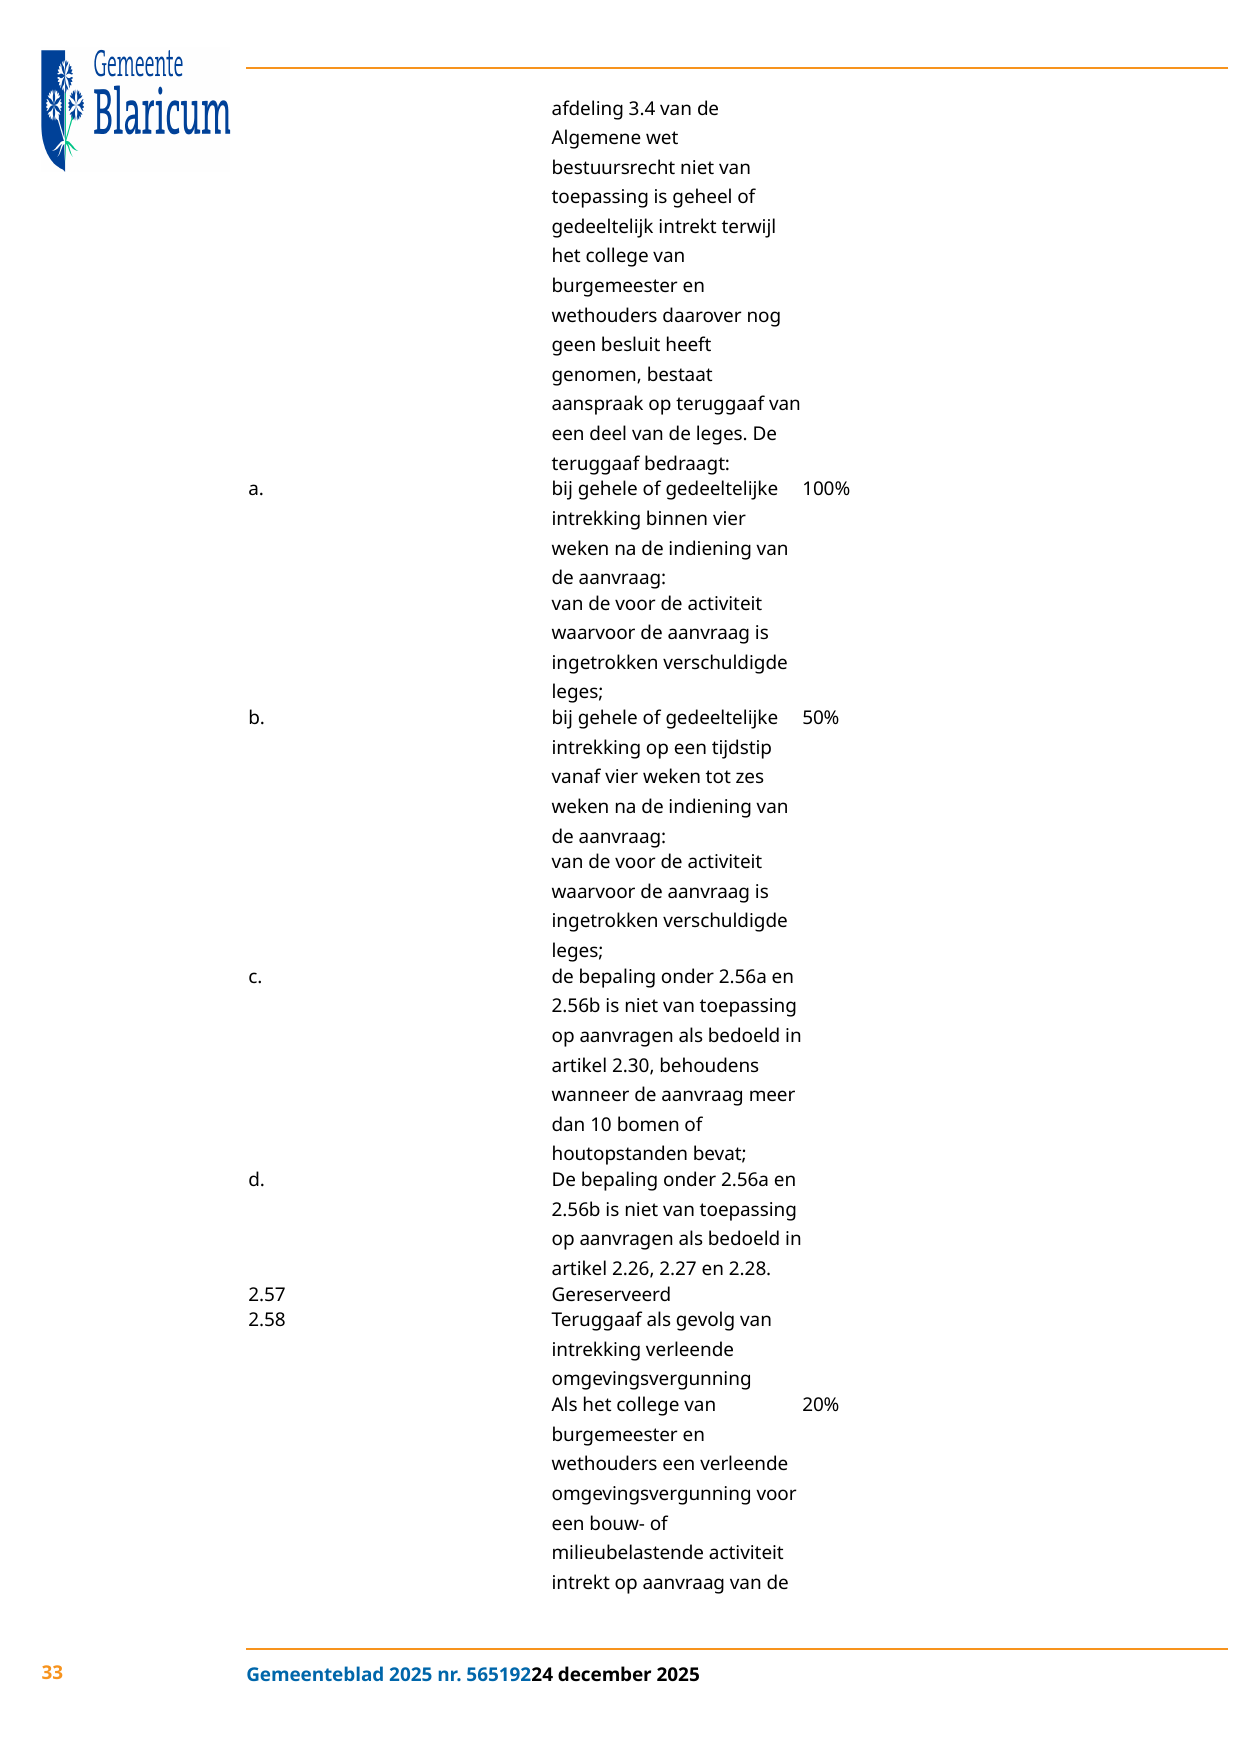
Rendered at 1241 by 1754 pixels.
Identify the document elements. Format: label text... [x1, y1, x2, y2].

table_cell afdeling 3.4 van de Algemene wet bestuursrecht niet van toepassing is geheel of gedeeltelijk intrekt terwijl het college van burgemeester en wethouders daarover nog geen besluit heeft genomen, bestaat aanspraak op teruggaaf van een deel van de leges. De teruggaaf bedraagt: [551, 95, 802, 476]
table_cell 100% [802, 476, 1152, 590]
table_cell [802, 1166, 1152, 1281]
table_cell b. [248, 705, 551, 848]
table_cell Als het college van burgemeester en wethouders een verleende omgevingsvergunning voor een bouw- of milieubelastende activiteit intrekt op aanvraag van de [551, 1391, 802, 1594]
table_cell van de voor de activiteit waarvoor de aanvraag is ingetrokken verschuldigde leges; [551, 590, 802, 704]
table_cell Teruggaaf als gevolg van intrekking verleende omgevingsvergunning [551, 1306, 802, 1391]
table_cell [248, 1391, 551, 1594]
table_cell [248, 95, 551, 476]
table_cell [802, 590, 1152, 704]
table_cell [802, 849, 1152, 963]
table_cell Gereserveerd [551, 1281, 802, 1306]
table_cell 20% [802, 1391, 1152, 1594]
table_cell bij gehele of gedeeltelijke intrekking binnen vier weken na de indiening van de aanvraag: [551, 476, 802, 590]
table_cell bij gehele of gedeeltelijke intrekking op een tijdstip vanaf vier weken tot zes weken na de indiening van de aanvraag: [551, 705, 802, 848]
table_cell De bepaling onder 2.56a en 2.56b is niet van toepassing op aanvragen als bedoeld in artikel 2.26, 2.27 en 2.28. [551, 1166, 802, 1281]
table_cell [248, 590, 551, 704]
table_cell [802, 963, 1152, 1166]
table_cell [802, 95, 1152, 476]
table_cell c. [248, 963, 551, 1166]
table_cell a. [248, 476, 551, 590]
table_cell van de voor de activiteit waarvoor de aanvraag is ingetrokken verschuldigde leges; [551, 849, 802, 963]
table_cell [802, 1281, 1152, 1306]
table_cell de bepaling onder 2.56a en 2.56b is niet van toepassing op aanvragen als bedoeld in artikel 2.30, behoudens wanneer de aanvraag meer dan 10 bomen of houtopstanden bevat; [551, 963, 802, 1166]
table_cell d. [248, 1166, 551, 1281]
picture [41, 47, 231, 172]
table_cell 50% [802, 705, 1152, 848]
table_cell [802, 1306, 1152, 1391]
table_cell 2.58 [248, 1306, 551, 1391]
table_cell 2.57 [248, 1281, 551, 1306]
table_cell [248, 849, 551, 963]
